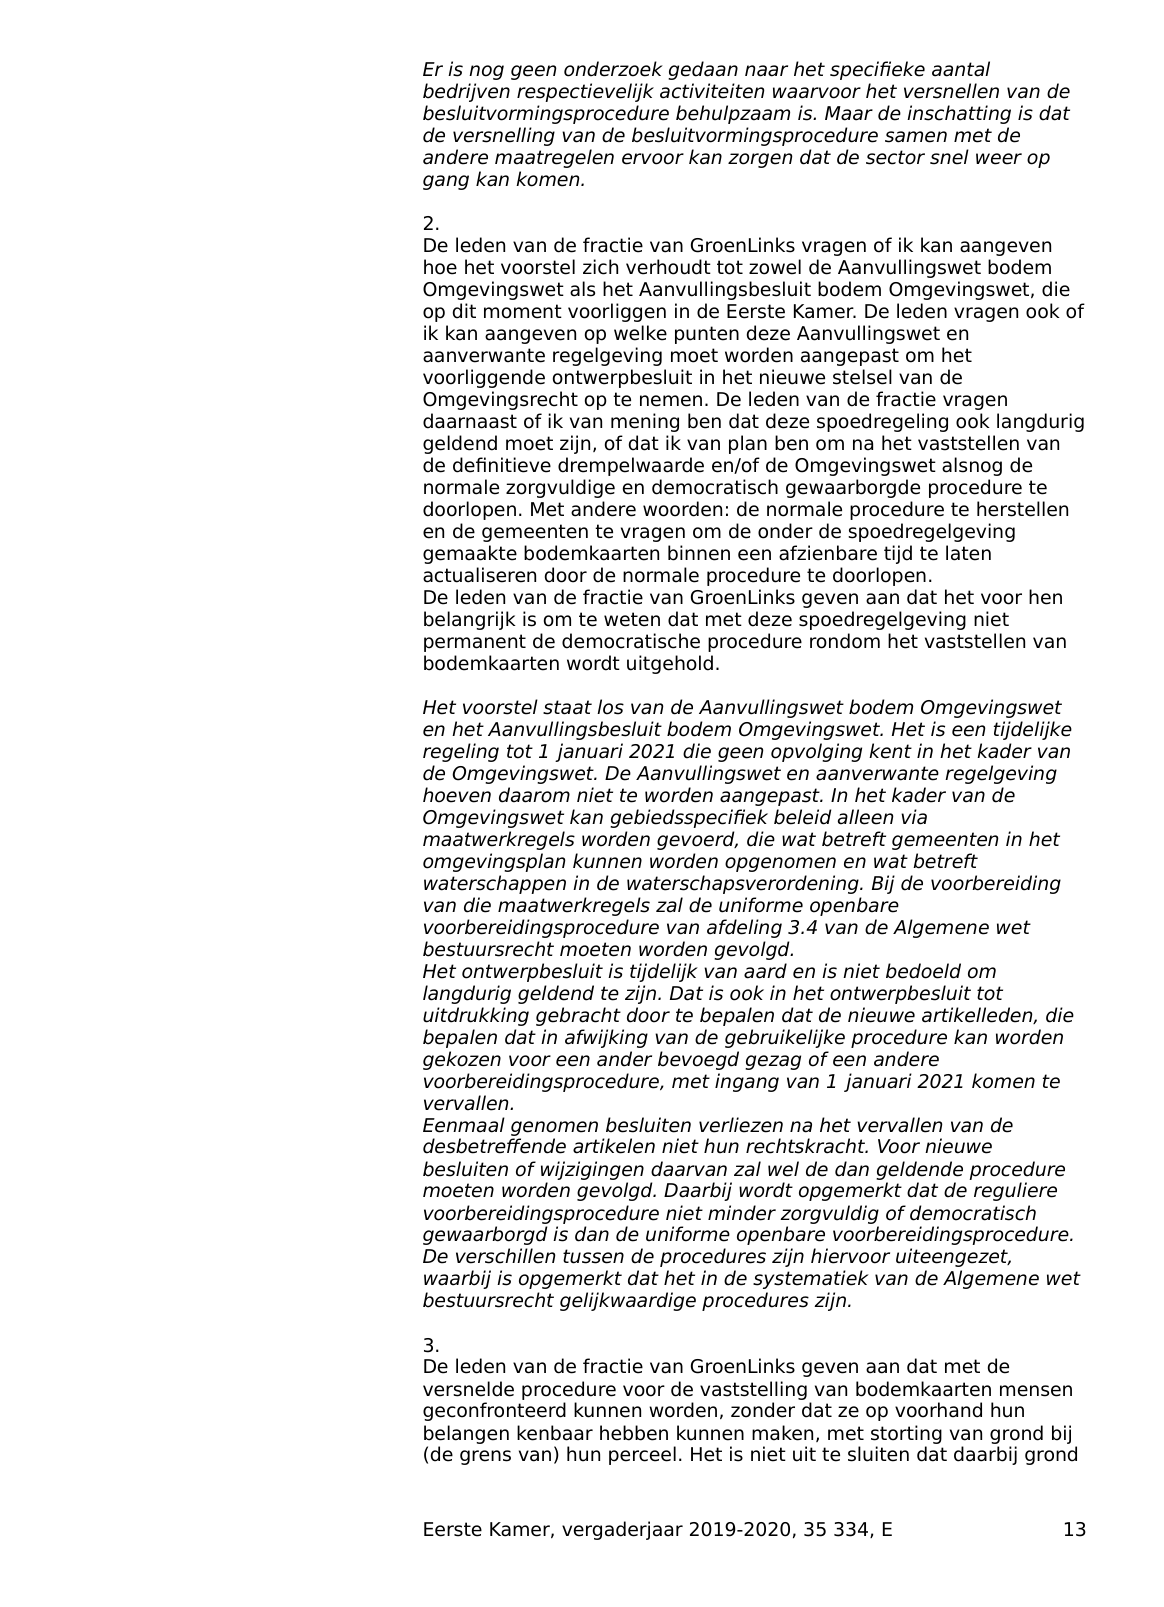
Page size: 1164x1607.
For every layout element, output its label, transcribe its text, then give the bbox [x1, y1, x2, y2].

text Het ontwerpbesluit is tijdelijk van aard en is niet bedoeld om langdurig geldend te zijn. Dat is ook in het ontwerpbesluit tot uitdrukking gebracht door te bepalen dat de nieuwe artikelleden, die bepalen dat in afwijking van de gebruikelijke procedure kan worden gekozen voor een ander bevoegd gezag of een andere voorbereidingsprocedure, met ingang van 1 januari 2021 komen te vervallen. [422, 961, 1087, 1114]
text De leden van de fractie van GroenLinks vragen of ik kan aangeven hoe het voorstel zich verhoudt tot zowel de Aanvullingswet bodem Omgevingswet als het Aanvullingsbesluit bodem Omgevingswet, die op dit moment voorliggen in de Eerste Kamer. De leden vragen ook of ik kan aangeven op welke punten deze Aanvullingswet en aanverwante regelgeving moet worden aangepast om het voorliggende ontwerpbesluit in het nieuwe stelsel van de Omgevingsrecht op te nemen. De leden van de fractie vragen daarnaast of ik van mening ben dat deze spoedregeling ook langdurig geldend moet zijn, of dat ik van plan ben om na het vaststellen van de definitieve drempelwaarde en/of de Omgevingswet alsnog de normale zorgvuldige en democratisch gewaarborgde procedure te doorlopen. Met andere woorden: de normale procedure te herstellen en de gemeenten te vragen om de onder de spoedregelgeving gemaakte bodemkaarten binnen een afzienbare tijd te laten actualiseren door de normale procedure te doorlopen. [422, 235, 1087, 587]
text Er is nog geen onderzoek gedaan naar het specifieke aantal bedrijven respectievelijk activiteiten waarvoor het versnellen van de besluitvormingsprocedure behulpzaam is. Maar de inschatting is dat de versnelling van de besluitvormingsprocedure samen met de andere maatregelen ervoor kan zorgen dat de sector snel weer op gang kan komen. [422, 59, 1087, 191]
text 2. [422, 213, 1087, 235]
text Eenmaal genomen besluiten verliezen na het vervallen van de desbetreffende artikelen niet hun rechtskracht. Voor nieuwe besluiten of wijzigingen daarvan zal wel de dan geldende procedure moeten worden gevolgd. Daarbij wordt opgemerkt dat de reguliere voorbereidingsprocedure niet minder zorgvuldig of democratisch gewaarborgd is dan de uniforme openbare voorbereidingsprocedure. De verschillen tussen de procedures zijn hiervoor uiteengezet, waarbij is opgemerkt dat het in de systematiek van de Algemene wet bestuursrecht gelijkwaardige procedures zijn. [422, 1114, 1087, 1312]
text Het voorstel staat los van de Aanvullingswet bodem Omgevingswet en het Aanvullingsbesluit bodem Omgevingswet. Het is een tijdelijke regeling tot 1 januari 2021 die geen opvolging kent in het kader van de Omgevingswet. De Aanvullingswet en aanverwante regelgeving hoeven daarom niet te worden aangepast. In het kader van de Omgevingswet kan gebiedsspecifiek beleid alleen via maatwerkregels worden gevoerd, die wat betreft gemeenten in het omgevingsplan kunnen worden opgenomen en wat betreft waterschappen in de waterschapsverordening. Bij de voorbereiding van die maatwerkregels zal de uniforme openbare voorbereidingsprocedure van afdeling 3.4 van de Algemene wet bestuursrecht moeten worden gevolgd. [422, 697, 1087, 961]
text De leden van de fractie van GroenLinks geven aan dat het voor hen belangrijk is om te weten dat met deze spoedregelgeving niet permanent de democratische procedure rondom het vaststellen van bodemkaarten wordt uitgehold. [422, 587, 1087, 675]
text De leden van de fractie van GroenLinks geven aan dat met de versnelde procedure voor de vaststelling van bodemkaarten mensen geconfronteerd kunnen worden, zonder dat ze op voorhand hun belangen kenbaar hebben kunnen maken, met storting van grond bij (de grens van) hun perceel. Het is niet uit te sluiten dat daarbij grond [422, 1356, 1087, 1466]
text 3. [422, 1334, 1087, 1356]
